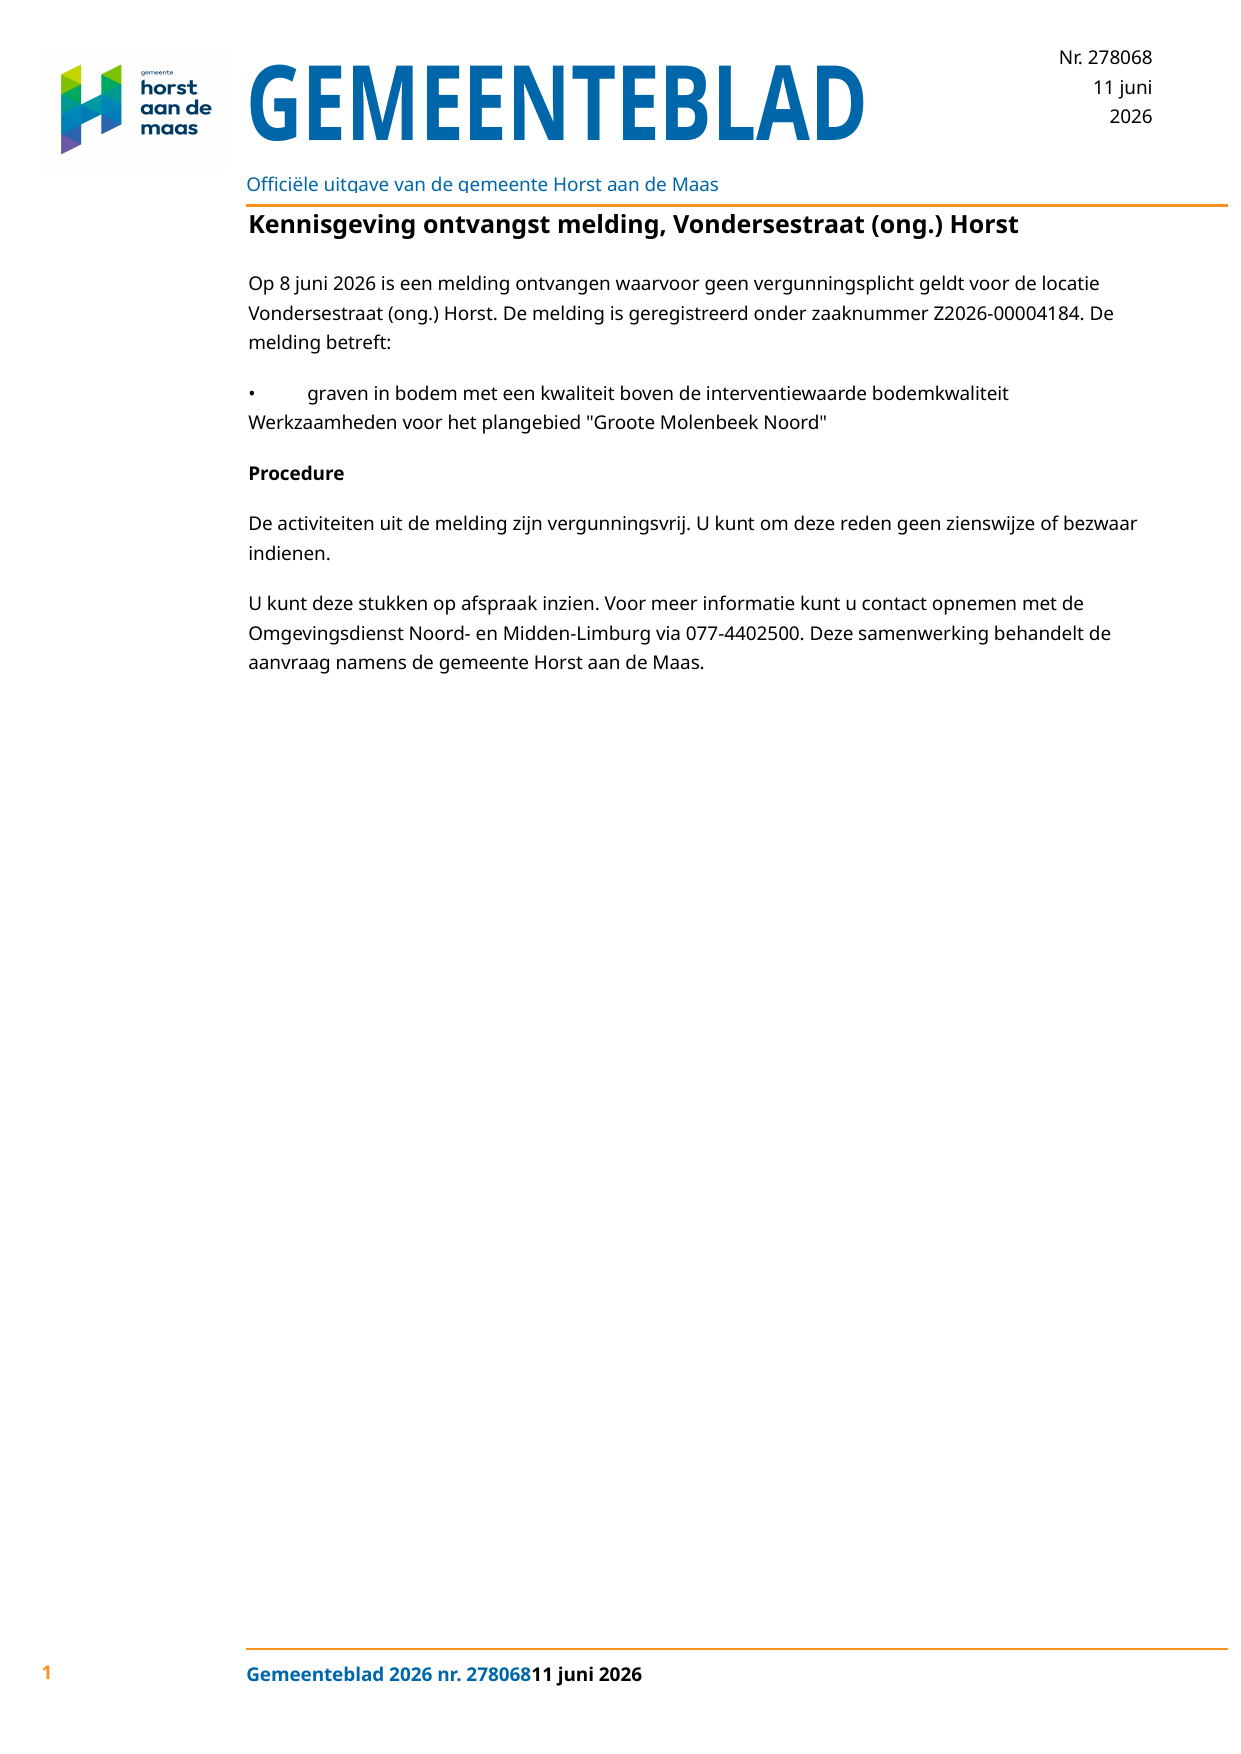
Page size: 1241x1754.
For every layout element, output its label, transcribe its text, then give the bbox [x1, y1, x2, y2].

text Procedure [248, 460, 1152, 486]
text U kunt deze stukken op afspraak inzien. Voor meer informatie kunt u contact opnemen met de Omgevingsdienst Noord- en Midden-Limburg via 077-4402500. Deze samenwerking behandelt de aanvraag namens de gemeente Horst aan de Maas. [248, 590, 1152, 675]
text Werkzaamheden voor het plangebied "Groote Molenbeek Noord" [248, 409, 1152, 435]
text De activiteiten uit de melding zijn vergunningsvrij. U kunt om deze reden geen zienswijze of bezwaar indienen. [248, 510, 1152, 566]
text Op 8 juni 2026 is een melding ontvangen waarvoor geen vergunningsplicht geldt voor de locatie Vondersestraat (ong.) Horst. De melding is geregistreerd onder zaaknummer Z2026-00004184. De melding betreft: [248, 270, 1152, 355]
list graven in bodem met een kwaliteit boven de interventiewaarde bodemkwaliteit [248, 380, 1152, 406]
picture [41, 47, 231, 172]
text Kennisgeving ontvangst melding, Vondersestraat (ong.) Horst [248, 207, 1152, 241]
